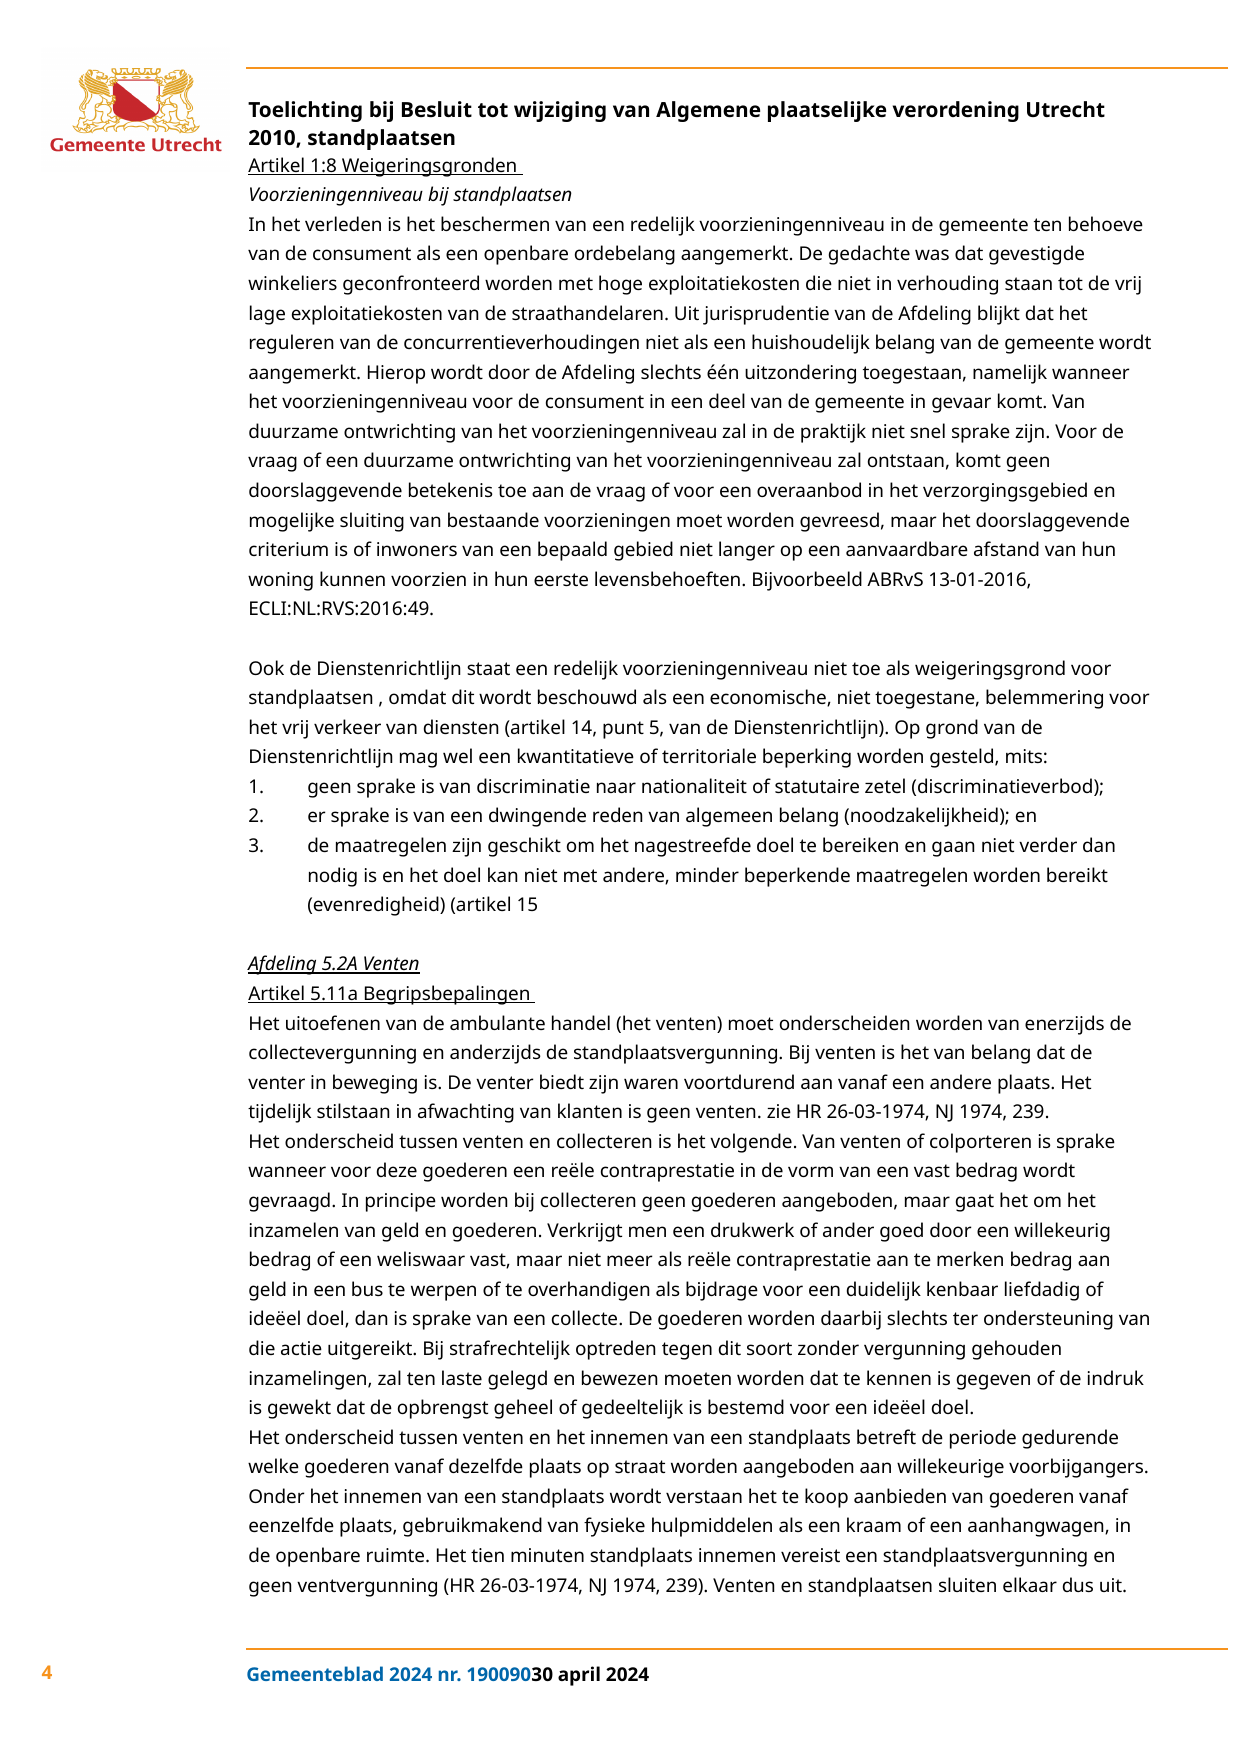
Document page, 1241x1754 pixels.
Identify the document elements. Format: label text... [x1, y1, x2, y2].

text Toelichting bij Besluit tot wijziging van Algemene plaatselijke verordening Utrecht 2010, standplaatsen [248, 95, 1152, 152]
text Afdeling 5.2A Venten [248, 951, 1152, 976]
picture [41, 47, 231, 172]
list er sprake is van een dwingende reden van algemeen belang (noodzakelijkheid); en [248, 803, 1152, 828]
text In het verleden is het beschermen van een redelijk voorzieningenniveau in de gemeente ten behoeve van de consument als een openbare ordebelang aangemerkt. De gedachte was dat gevestigde winkeliers geconfronteerd worden met hoge exploitatiekosten die niet in verhouding staan tot de vrij lage exploitatiekosten van de straathandelaren. Uit jurisprudentie van de Afdeling blijkt dat het reguleren van de concurrentieverhoudingen niet als een huishoudelijk belang van de gemeente wordt aangemerkt. Hierop wordt door de Afdeling slechts één uitzondering toegestaan, namelijk wanneer het voorzieningenniveau voor de consument in een deel van de gemeente in gevaar komt. Van duurzame ontwrichting van het voorzieningenniveau zal in de praktijk niet snel sprake zijn. Voor de vraag of een duurzame ontwrichting van het voorzieningenniveau zal ontstaan, komt geen doorslaggevende betekenis toe aan de vraag of voor een overaanbod in het verzorgingsgebied en mogelijke sluiting van bestaande voorzieningen moet worden gevreesd, maar het doorslaggevende criterium is of inwoners van een bepaald gebied niet langer op een aanvaardbare afstand van hun woning kunnen voorzien in hun eerste levensbehoeften. Bijvoorbeeld ABRvS 13-01-2016, ECLI:NL:RVS:2016:49. [248, 211, 1152, 621]
text Het uitoefenen van de ambulante handel (het venten) moet onderscheiden worden van enerzijds de collectevergunning en anderzijds de standplaatsvergunning. Bij venten is het van belang dat de venter in beweging is. De venter biedt zijn waren voortdurend aan vanaf een andere plaats. Het tijdelijk stilstaan in afwachting van klanten is geen venten. zie HR 26-03-1974, NJ 1974, 239. [248, 1010, 1152, 1124]
text Het onderscheid tussen venten en het innemen van een standplaats betreft de periode gedurende welke goederen vanaf dezelfde plaats op straat worden aangeboden aan willekeurige voorbijgangers. Onder het innemen van een standplaats wordt verstaan het te koop aanbieden van goederen vanaf eenzelfde plaats, gebruikmakend van fysieke hulpmiddelen als een kraam of een aanhangwagen, in de openbare ruimte. Het tien minuten standplaats innemen vereist een standplaatsvergunning en geen ventvergunning (HR 26-03-1974, NJ 1974, 239). Venten en standplaatsen sluiten elkaar dus uit. [248, 1424, 1152, 1597]
text Voorzieningenniveau bij standplaatsen [248, 181, 1152, 207]
text Artikel 5.11a Begripsbepalingen [248, 980, 1152, 1006]
list geen sprake is van discriminatie naar nationaliteit of statutaire zetel (discriminatieverbod); [248, 773, 1152, 799]
text Ook de Dienstenrichtlijn staat een redelijk voorzieningenniveau niet toe als weigeringsgrond voor standplaatsen , omdat dit wordt beschouwd als een economische, niet toegestane, belemmering voor het vrij verkeer van diensten (artikel 14, punt 5, van de Dienstenrichtlijn). Op grond van de Dienstenrichtlijn mag wel een kwantitatieve of territoriale beperking worden gesteld, mits: [248, 655, 1152, 769]
text Artikel 1:8 Weigeringsgronden [248, 152, 1152, 177]
list de maatregelen zijn geschikt om het nagestreefde doel te bereiken en gaan niet verder dan nodig is en het doel kan niet met andere, minder beperkende maatregelen worden bereikt (evenredigheid) (artikel 15 [248, 832, 1152, 917]
text Het onderscheid tussen venten en collecteren is het volgende. Van venten of colporteren is sprake wanneer voor deze goederen een reële contraprestatie in de vorm van een vast bedrag wordt gevraagd. In principe worden bij collecteren geen goederen aangeboden, maar gaat het om het inzamelen van geld en goederen. Verkrijgt men een drukwerk of ander goed door een willekeurig bedrag of een weliswaar vast, maar niet meer als reële contraprestatie aan te merken bedrag aan geld in een bus te werpen of te overhandigen als bijdrage voor een duidelijk kenbaar liefdadig of ideëel doel, dan is sprake van een collecte. De goederen worden daarbij slechts ter ondersteuning van die actie uitgereikt. Bij strafrechtelijk optreden tegen dit soort zonder vergunning gehouden inzamelingen, zal ten laste gelegd en bewezen moeten worden dat te kennen is gegeven of de indruk is gewekt dat de opbrengst geheel of gedeeltelijk is bestemd voor een ideëel doel. [248, 1128, 1152, 1420]
